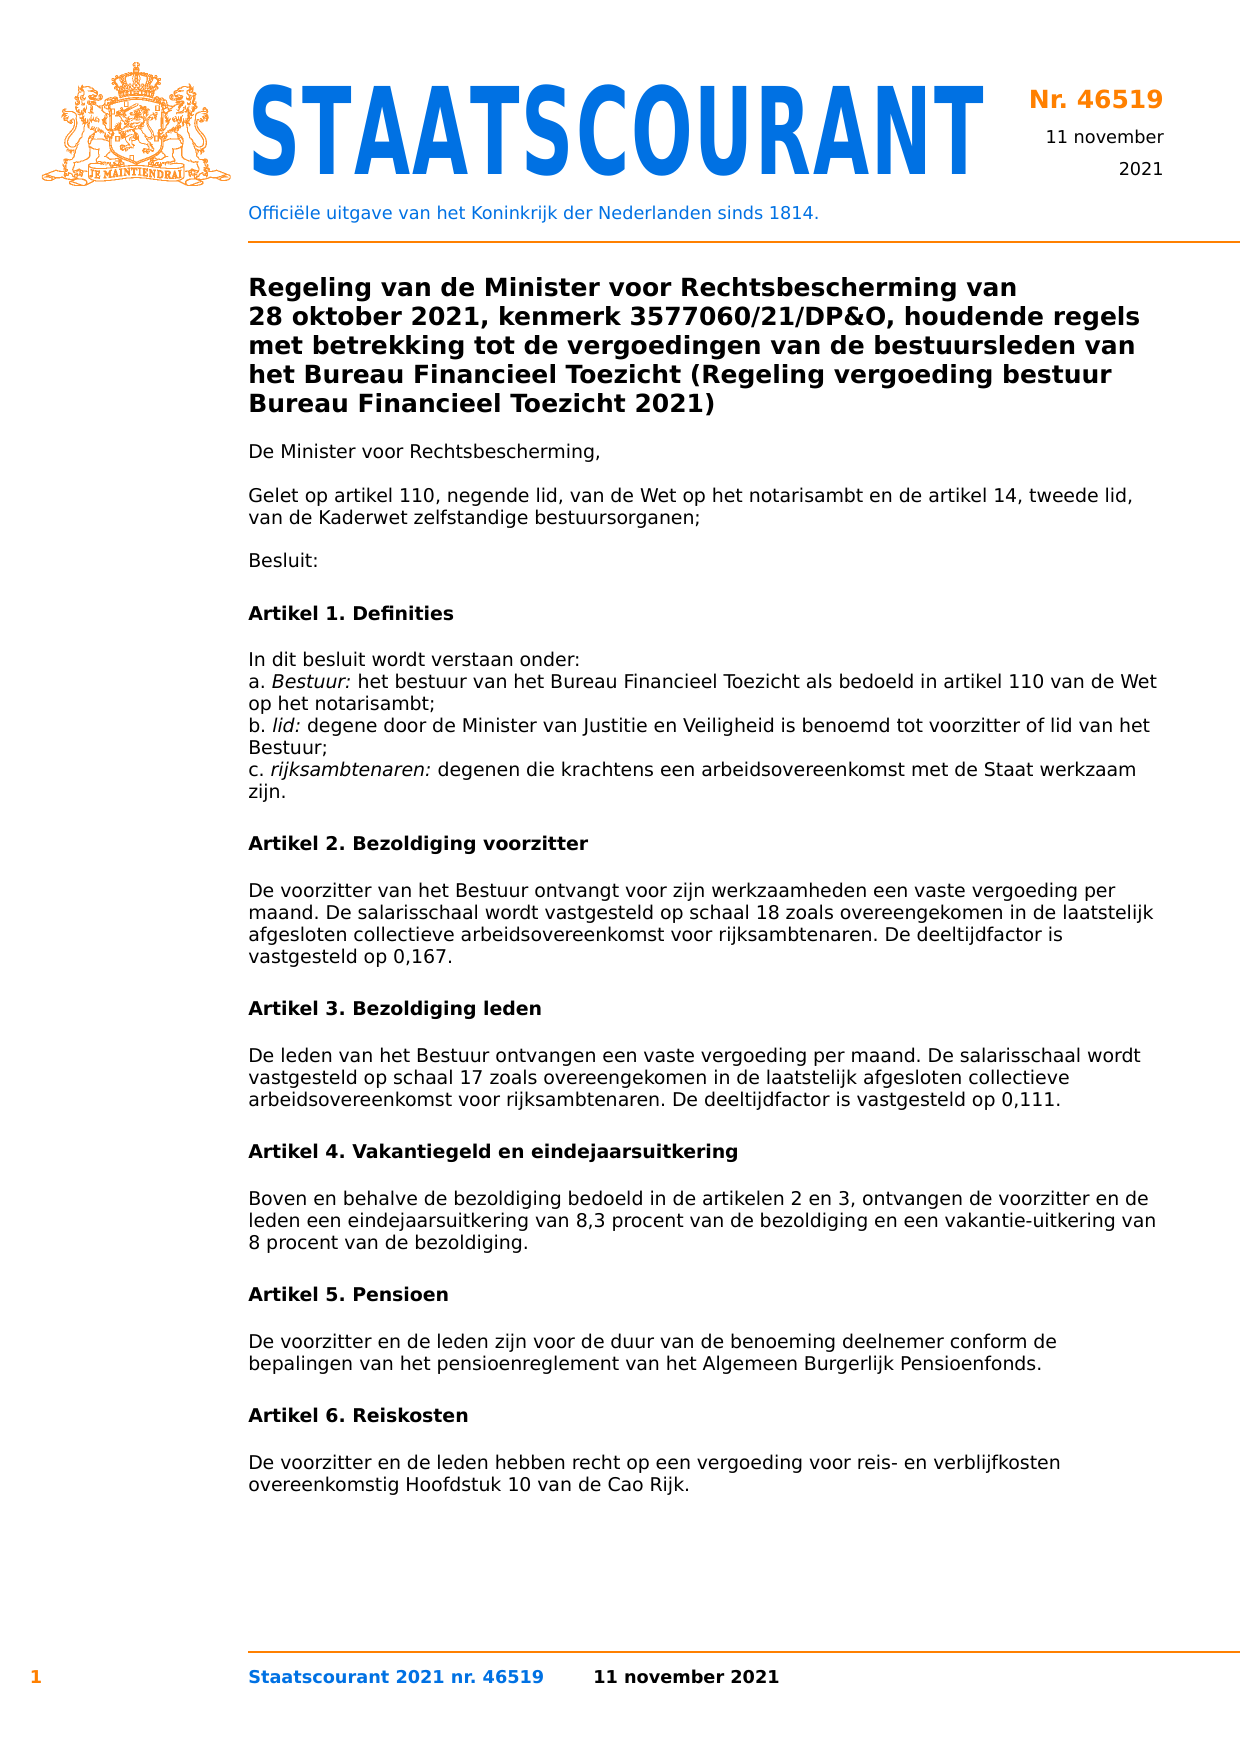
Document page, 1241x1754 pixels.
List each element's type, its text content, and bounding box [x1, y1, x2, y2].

text Boven en behalve de bezoldiging bedoeld in de artikelen 2 en 3, ontvangen de voorzitter en de leden een eindejaarsuitkering van 8,3 procent van de bezoldiging en een vakantie-uitkering van 8 procent van de bezoldiging. [248, 1188, 1163, 1254]
text b. lid: degene door de Minister van Justitie en Veiligheid is benoemd tot voorzitter of lid van het Bestuur; [248, 715, 1163, 759]
text Besluit: [248, 550, 1163, 572]
subtitle Artikel 6. Reiskosten [248, 1405, 1163, 1427]
subtitle Artikel 4. Vakantiegeld en eindejaarsuitkering [248, 1141, 1163, 1163]
text In dit besluit wordt verstaan onder: [248, 649, 1163, 671]
text De voorzitter van het Bestuur ontvangt voor zijn werkzaamheden een vaste vergoeding per maand. De salarisschaal wordt vastgesteld op schaal 18 zoals overeengekomen in de laatstelijk afgesloten collectieve arbeidsovereenkomst voor rijksambtenaren. De deeltijdfactor is vastgesteld op 0,167. [248, 880, 1163, 968]
table_header Nr. 46519 [998, 62, 1240, 121]
subtitle Artikel 3. Bezoldiging leden [248, 998, 1163, 1020]
text De Minister voor Rechtsbescherming, [248, 441, 1163, 463]
table_cell Officiële uitgave van het Koninkrijk der Nederlanden sinds 1814. [248, 203, 1240, 241]
subtitle Regeling van de Minister voor Rechtsbescherming van 28 oktober 2021, kenmerk 3577060/21/DP&O, houdende regels met betrekking tot de vergoedingen van de bestuursleden van het Bureau Financieel Toezicht (Regeling vergoeding bestuur Bureau Financieel Toezicht 2021) [248, 273, 1163, 419]
table_cell 11 november [998, 121, 1240, 153]
text De leden van het Bestuur ontvangen een vaste vergoeding per maand. De salarisschaal wordt vastgesteld op schaal 17 zoals overeengekomen in de laatstelijk afgesloten collectieve arbeidsovereenkomst voor rijksambtenaren. De deeltijdfactor is vastgesteld op 0,111. [248, 1045, 1163, 1111]
table_header [25, 62, 248, 241]
text c. rijksambtenaren: degenen die krachtens een arbeidsovereenkomst met de Staat werkzaam zijn. [248, 759, 1163, 803]
text a. Bestuur: het bestuur van het Bureau Financieel Toezicht als bedoeld in artikel 110 van de Wet op het notarisambt; [248, 671, 1163, 715]
table_header STAATSCOURANT [248, 62, 998, 203]
picture [41, 62, 231, 186]
text Gelet op artikel 110, negende lid, van de Wet op het notarisambt en de artikel 14, tweede lid, van de Kaderwet zelfstandige bestuursorganen; [248, 484, 1163, 528]
subtitle Artikel 1. Definities [248, 602, 1163, 624]
text De voorzitter en de leden zijn voor de duur van de benoeming deelnemer conform de bepalingen van het pensioenreglement van het Algemeen Burgerlijk Pensioenfonds. [248, 1331, 1163, 1375]
text De voorzitter en de leden hebben recht op een vergoeding voor reis- en verblijfkosten overeenkomstig Hoofdstuk 10 van de Cao Rijk. [248, 1452, 1163, 1496]
table_cell 2021 [998, 153, 1240, 203]
subtitle Artikel 2. Bezoldiging voorzitter [248, 833, 1163, 855]
subtitle Artikel 5. Pensioen [248, 1284, 1163, 1306]
